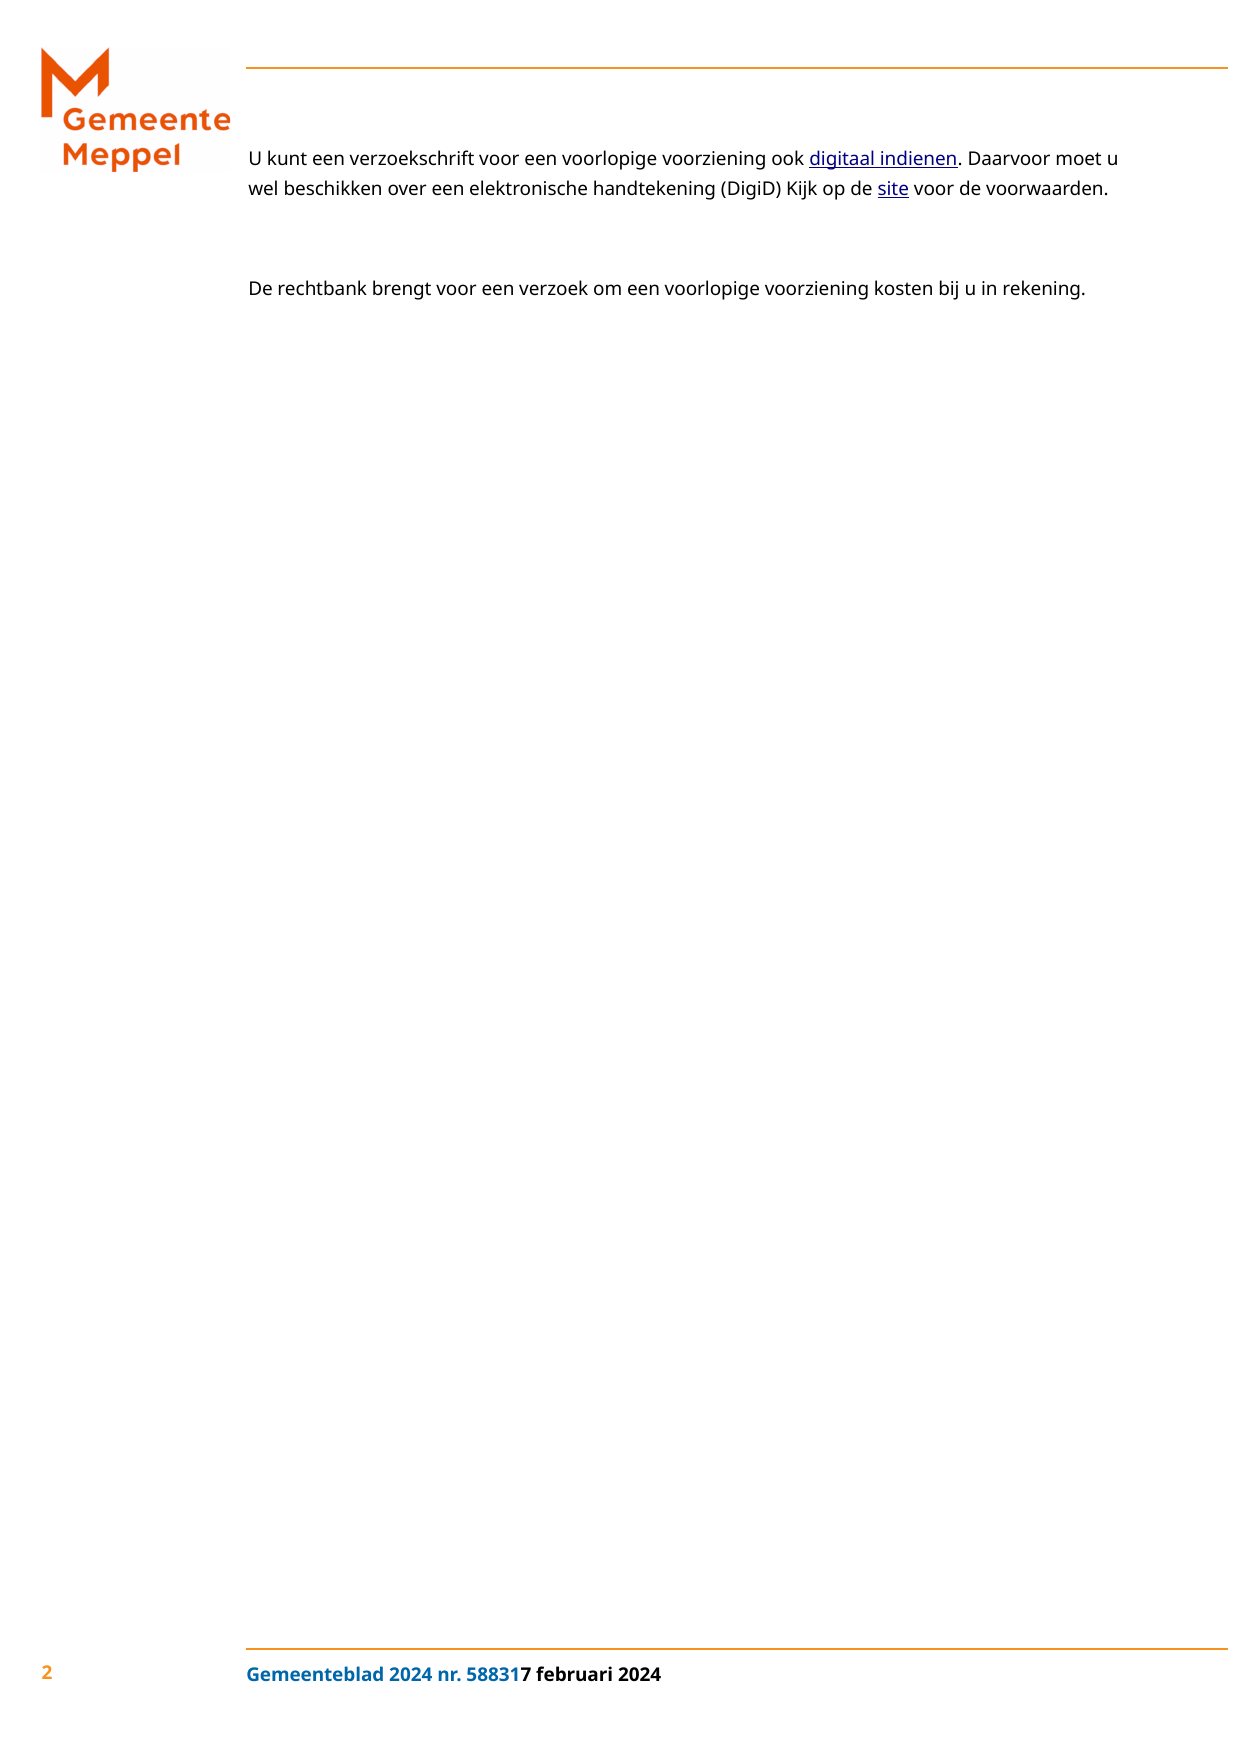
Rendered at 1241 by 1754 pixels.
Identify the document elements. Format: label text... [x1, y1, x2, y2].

text De rechtbank brengt voor een verzoek om een voorlopige voorziening kosten bij u in rekening. [248, 276, 1152, 301]
text U kunt een verzoekschrift voor een voorlopige voorziening ook digitaal indienen. Daarvoor moet u wel beschikken over een elektronische handtekening (DigiD) Kijk op de site voor de voorwaarden. [248, 145, 1152, 201]
picture [41, 47, 231, 172]
